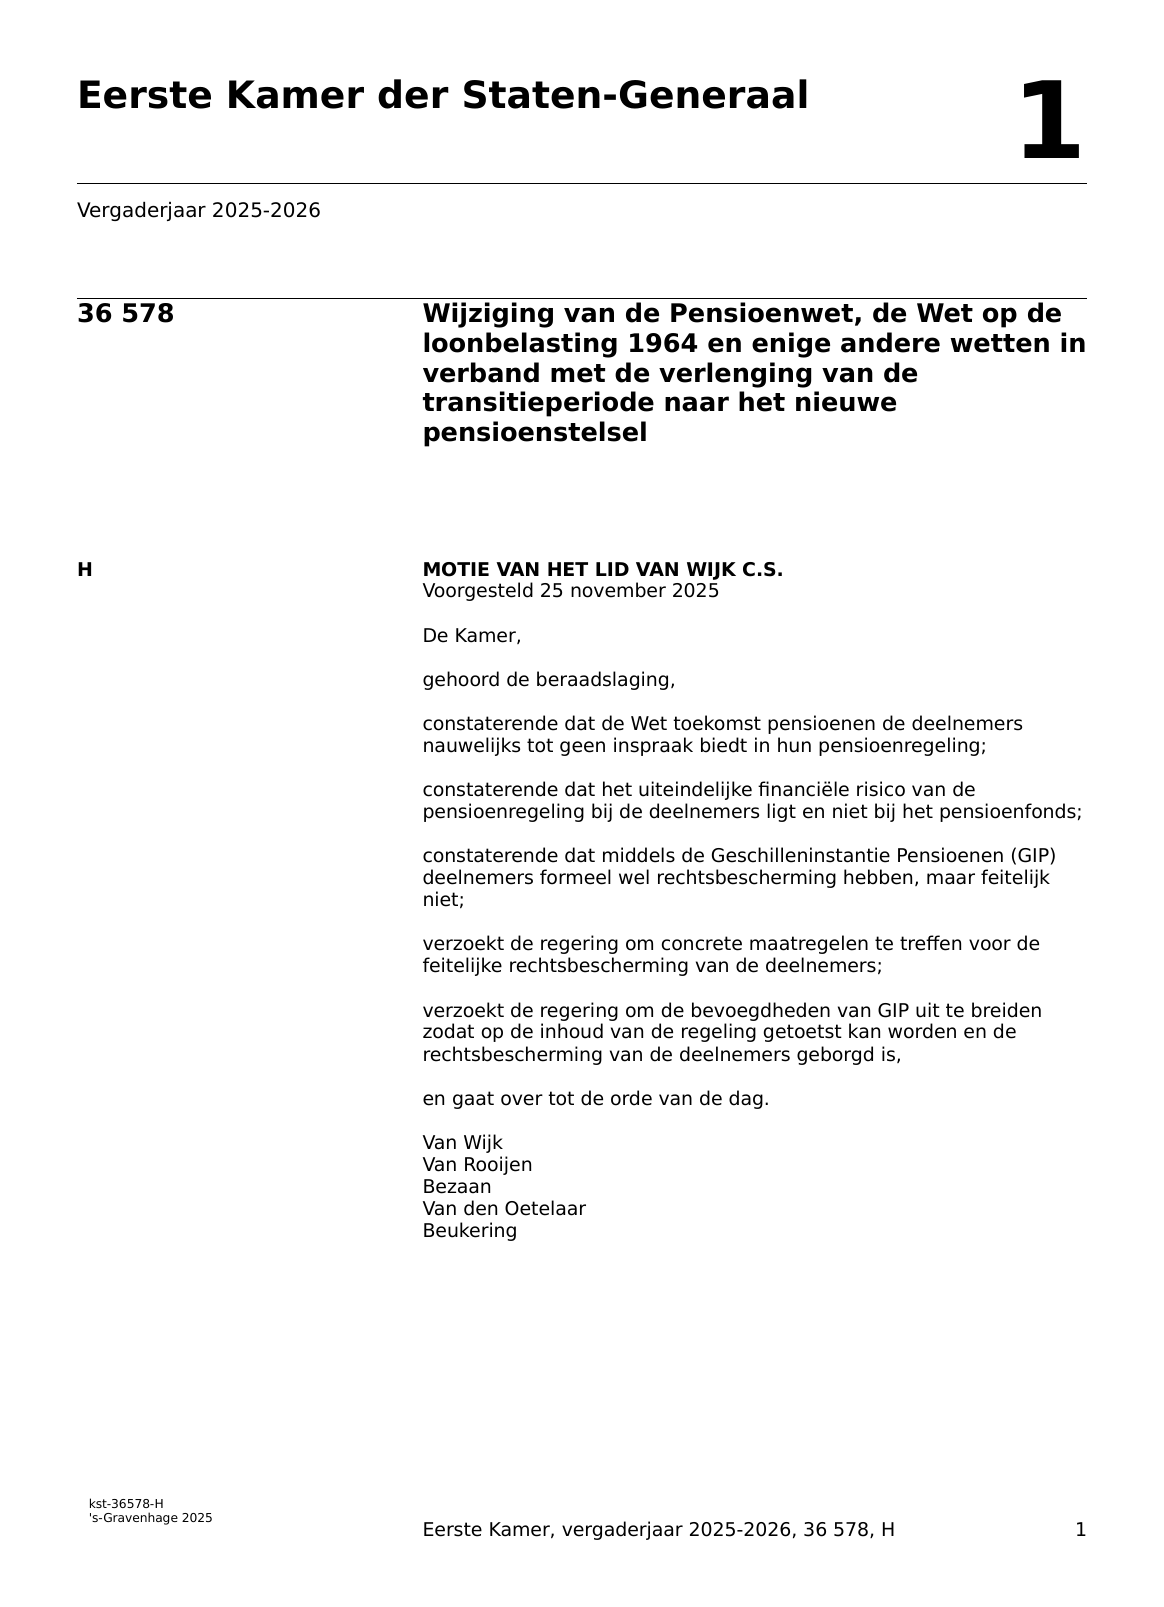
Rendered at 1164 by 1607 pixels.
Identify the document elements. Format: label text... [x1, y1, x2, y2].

text constaterende dat middels de Geschilleninstantie Pensioenen (GIP) deelnemers formeel wel rechtsbescherming hebben, maar feitelijk niet; [422, 845, 1087, 911]
table_header 1 [886, 59, 1087, 183]
text en gaat over tot de orde van de dag. [422, 1088, 1087, 1109]
text Van den Oetelaar [422, 1198, 1087, 1220]
text De Kamer, [422, 624, 1087, 647]
table_cell Vergaderjaar 2025-2026 [77, 184, 1087, 298]
text verzoekt de regering om de bevoegdheden van GIP uit te breiden zodat op de inhoud van de regeling getoetst kan worden en de rechtsbescherming van de deelnemers geborgd is, [422, 999, 1087, 1065]
text Voorgesteld 25 november 2025 [422, 580, 1087, 602]
text verzoekt de regering om concrete maatregelen te treffen voor de feitelijke rechtsbescherming van de deelnemers; [422, 933, 1087, 977]
table_header Eerste Kamer der Staten-Generaal [77, 59, 886, 183]
text constaterende dat het uiteindelijke financiële risico van de pensioenregeling bij de deelnemers ligt en niet bij het pensioenfonds; [422, 779, 1087, 823]
text Van Wijk [422, 1132, 1087, 1154]
text constaterende dat de Wet toekomst pensioenen de deelnemers nauwelijks tot geen inspraak biedt in hun pensioenregeling; [422, 713, 1087, 757]
text 's-Gravenhage 2025 [88, 1511, 323, 1525]
text Van Rooijen [422, 1154, 1087, 1176]
text Beukering [422, 1220, 1087, 1242]
text kst-36578-H [88, 1497, 323, 1511]
subtitle H MOTIE VAN HET LID VAN WIJK C.S. [77, 558, 1087, 580]
subtitle 36 578 Wijziging van de Pensioenwet, de Wet op de loonbelasting 1964 en enige andere wetten in verband met de verlenging van de transitieperiode naar het nieuwe pensioenstelsel [77, 299, 1087, 447]
text gehoord de beraadslaging, [422, 669, 1087, 691]
text Bezaan [422, 1176, 1087, 1198]
